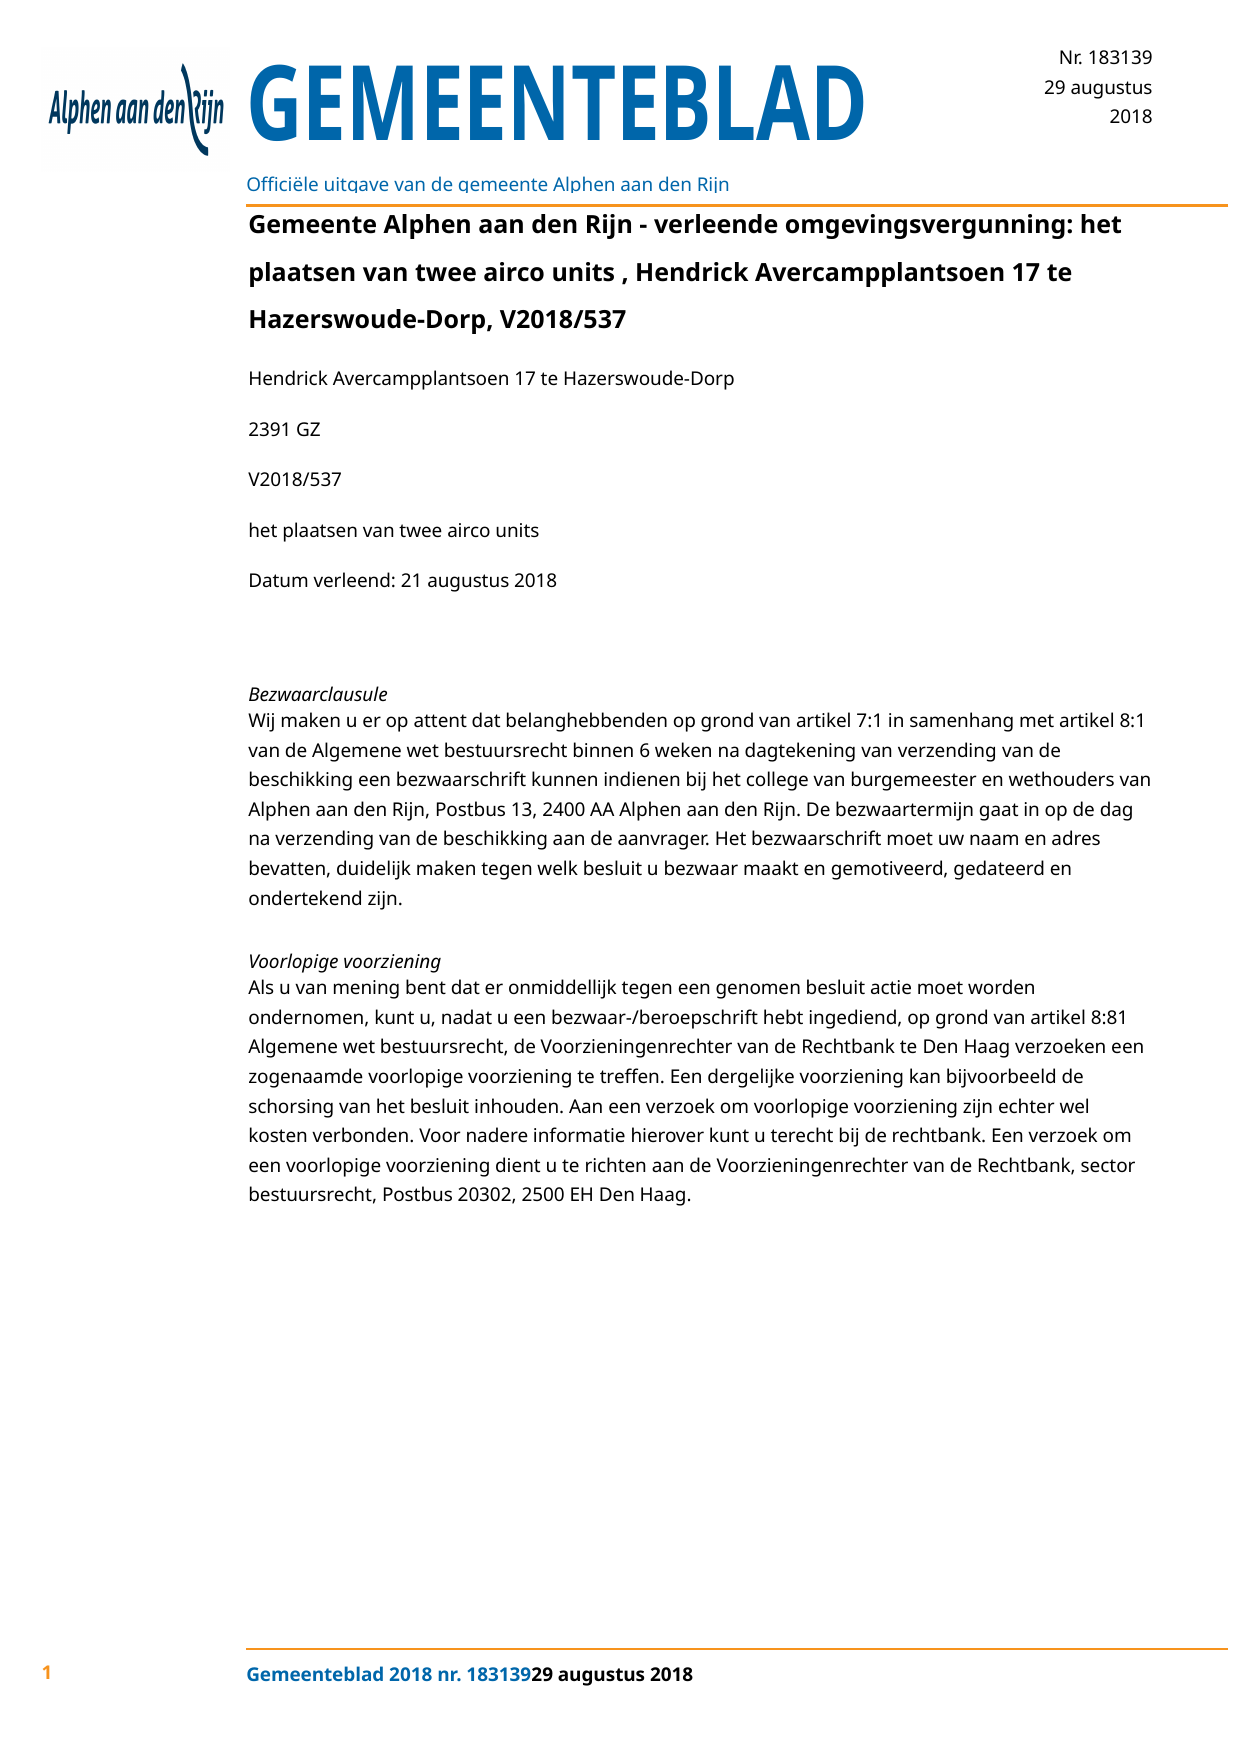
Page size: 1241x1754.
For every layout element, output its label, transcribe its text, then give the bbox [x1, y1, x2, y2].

text Hendrick Avercampplantsoen 17 te Hazerswoude-Dorp [248, 366, 1152, 391]
text Bezwaarclausule [248, 682, 1152, 707]
text 2391 GZ [248, 416, 1152, 442]
text Als u van mening bent dat er onmiddellijk tegen een genomen besluit actie moet worden ondernomen, kunt u, nadat u een bezwaar-/beroepschrift hebt ingediend, op grond van artikel 8:81 Algemene wet bestuursrecht, de Voorzieningenrechter van de Rechtbank te Den Haag verzoeken een zogenaamde voorlopige voorziening te treffen. Een dergelijke voorziening kan bijvoorbeeld de schorsing van het besluit inhouden. Aan een verzoek om voorlopige voorziening zijn echter wel kosten verbonden. Voor nadere informatie hierover kunt u terecht bij de rechtbank. Een verzoek om een voorlopige voorziening dient u te richten aan de Voorzieningenrechter van de Rechtbank, sector bestuursrecht, Postbus 20302, 2500 EH Den Haag. [248, 974, 1152, 1207]
text Datum verleend: 21 augustus 2018 [248, 567, 1152, 593]
text Gemeente Alphen aan den Rijn - verleende omgevingsvergunning: het plaatsen van twee airco units , Hendrick Avercampplantsoen 17 te Hazerswoude-Dorp, V2018/537 [248, 207, 1152, 336]
text Voorlopige voorziening [248, 949, 1152, 974]
picture [41, 47, 231, 172]
text het plaatsen van twee airco units [248, 517, 1152, 542]
text V2018/537 [248, 466, 1152, 492]
text Wij maken u er op attent dat belanghebbenden op grond van artikel 7:1 in samenhang met artikel 8:1 van de Algemene wet bestuursrecht binnen 6 weken na dagtekening van verzending van de beschikking een bezwaarschrift kunnen indienen bij het college van burgemeester en wethouders van Alphen aan den Rijn, Postbus 13, 2400 AA Alphen aan den Rijn. De bezwaartermijn gaat in op de dag na verzending van de beschikking aan de aanvrager. Het bezwaarschrift moet uw naam en adres bevatten, duidelijk maken tegen welk besluit u bezwaar maakt en gemotiveerd, gedateerd en ondertekend zijn. [248, 707, 1152, 911]
